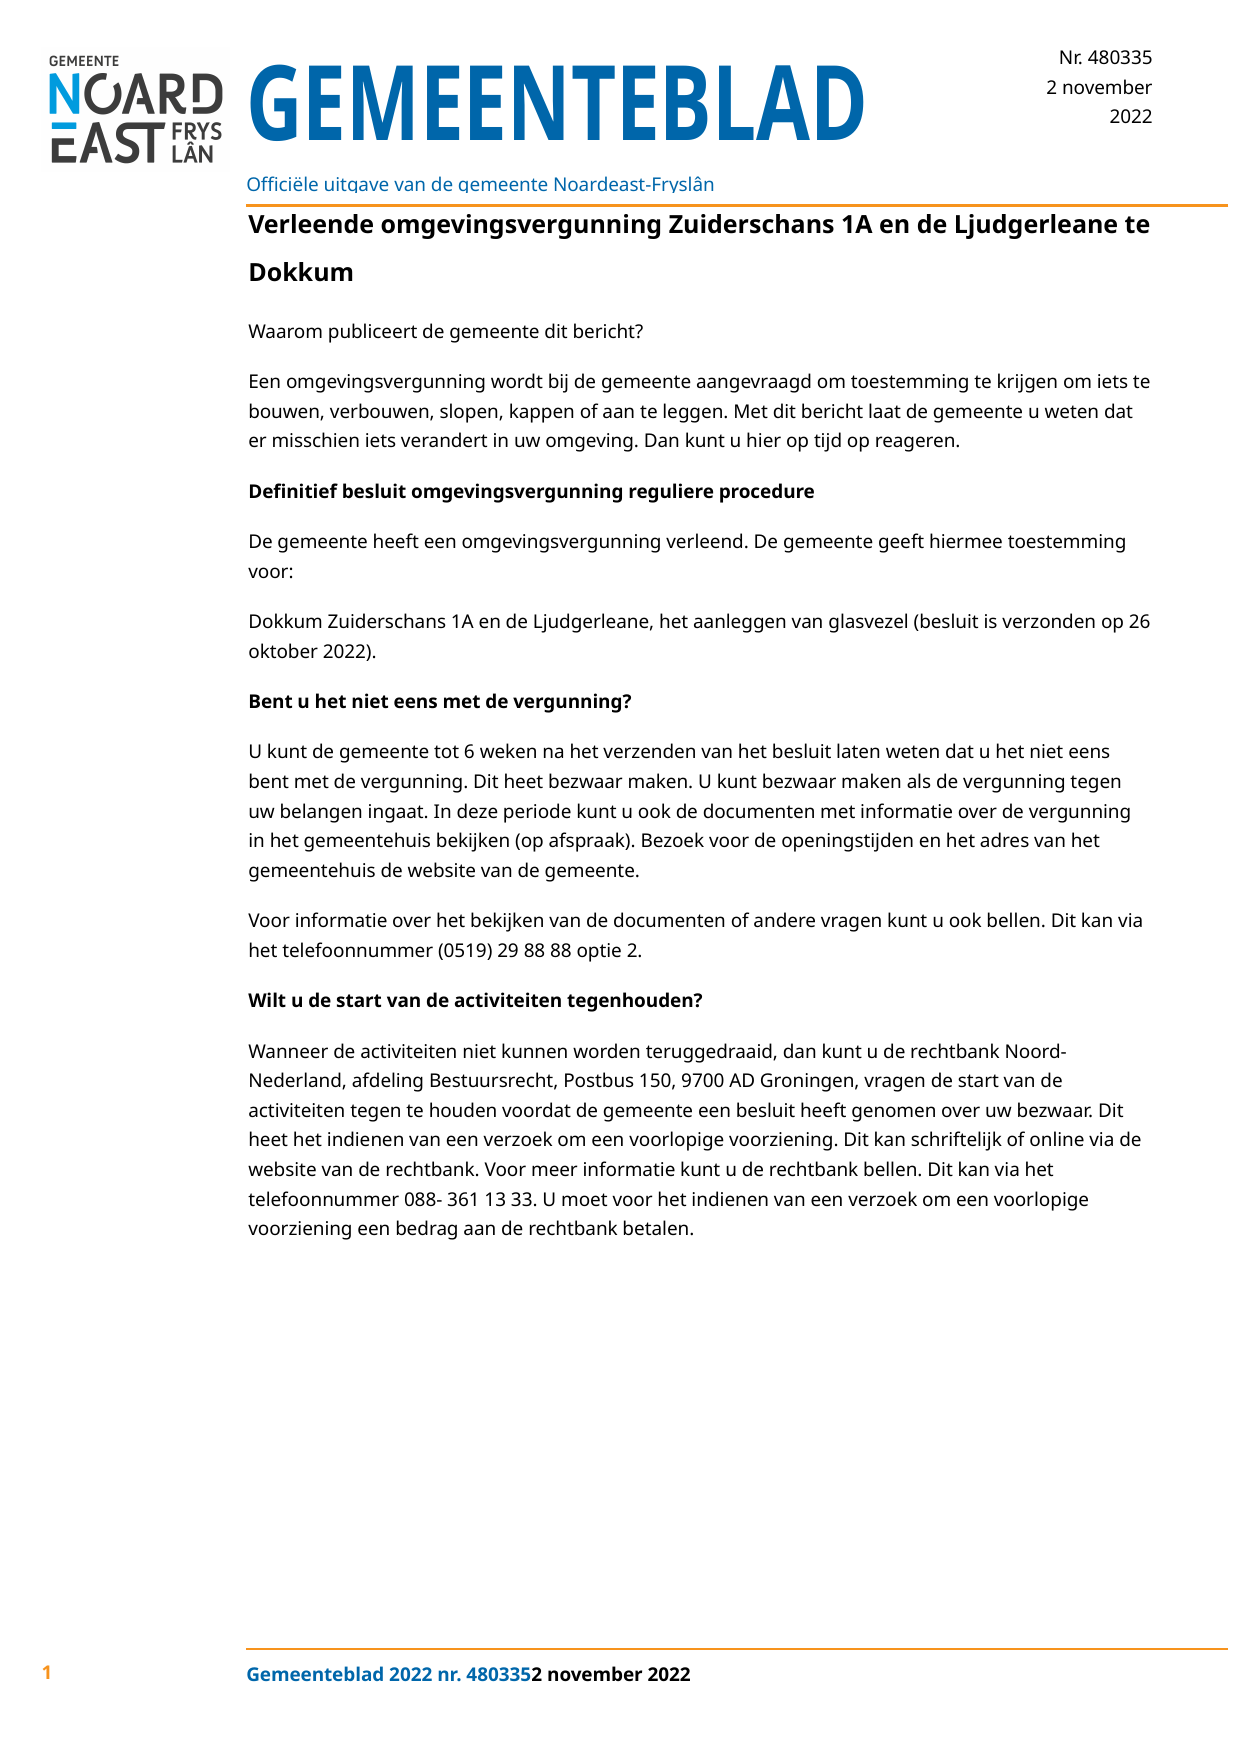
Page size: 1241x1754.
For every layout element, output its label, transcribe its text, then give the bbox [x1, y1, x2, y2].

text Waarom publiceert de gemeente dit bericht? [248, 318, 1152, 344]
text Verleende omgevingsvergunning Zuiderschans 1A en de Ljudgerleane te Dokkum [248, 207, 1152, 288]
text Voor informatie over het bekijken van de documenten of andere vragen kunt u ook bellen. Dit kan via het telefoonnummer (0519) 29 88 88 optie 2. [248, 907, 1152, 963]
picture [41, 47, 231, 172]
text Definitief besluit omgevingsvergunning reguliere procedure [248, 478, 1152, 504]
text Een omgevingsvergunning wordt bij de gemeente aangevraagd om toestemming te krijgen om iets te bouwen, verbouwen, slopen, kappen of aan te leggen. Met dit bericht laat de gemeente u weten dat er misschien iets verandert in uw omgeving. Dan kunt u hier op tijd op reageren. [248, 368, 1152, 453]
text Wanneer de activiteiten niet kunnen worden teruggedraaid, dan kunt u de rechtbank Noord-Nederland, afdeling Bestuursrecht, Postbus 150, 9700 AD Groningen, vragen de start van de activiteiten tegen te houden voordat de gemeente een besluit heeft genomen over uw bezwaar. Dit heet het indienen van een verzoek om een voorlopige voorziening. Dit kan schriftelijk of online via de website van de rechtbank. Voor meer informatie kunt u de rechtbank bellen. Dit kan via het telefoonnummer 088- 361 13 33. U moet voor het indienen van een verzoek om een voorlopige voorziening een bedrag aan de rechtbank betalen. [248, 1038, 1152, 1241]
text Bent u het niet eens met de vergunning? [248, 688, 1152, 714]
text Dokkum Zuiderschans 1A en de Ljudgerleane, het aanleggen van glasvezel (besluit is verzonden op 26 oktober 2022). [248, 608, 1152, 664]
text Wilt u de start van de activiteiten tegenhouden? [248, 987, 1152, 1013]
text U kunt de gemeente tot 6 weken na het verzenden van het besluit laten weten dat u het niet eens bent met de vergunning. Dit heet bezwaar maken. U kunt bezwaar maken als de vergunning tegen uw belangen ingaat. In deze periode kunt u ook de documenten met informatie over de vergunning in het gemeentehuis bekijken (op afspraak). Bezoek voor de openingstijden en het adres van het gemeentehuis de website van de gemeente. [248, 739, 1152, 883]
text De gemeente heeft een omgevingsvergunning verleend. De gemeente geeft hiermee toestemming voor: [248, 528, 1152, 584]
